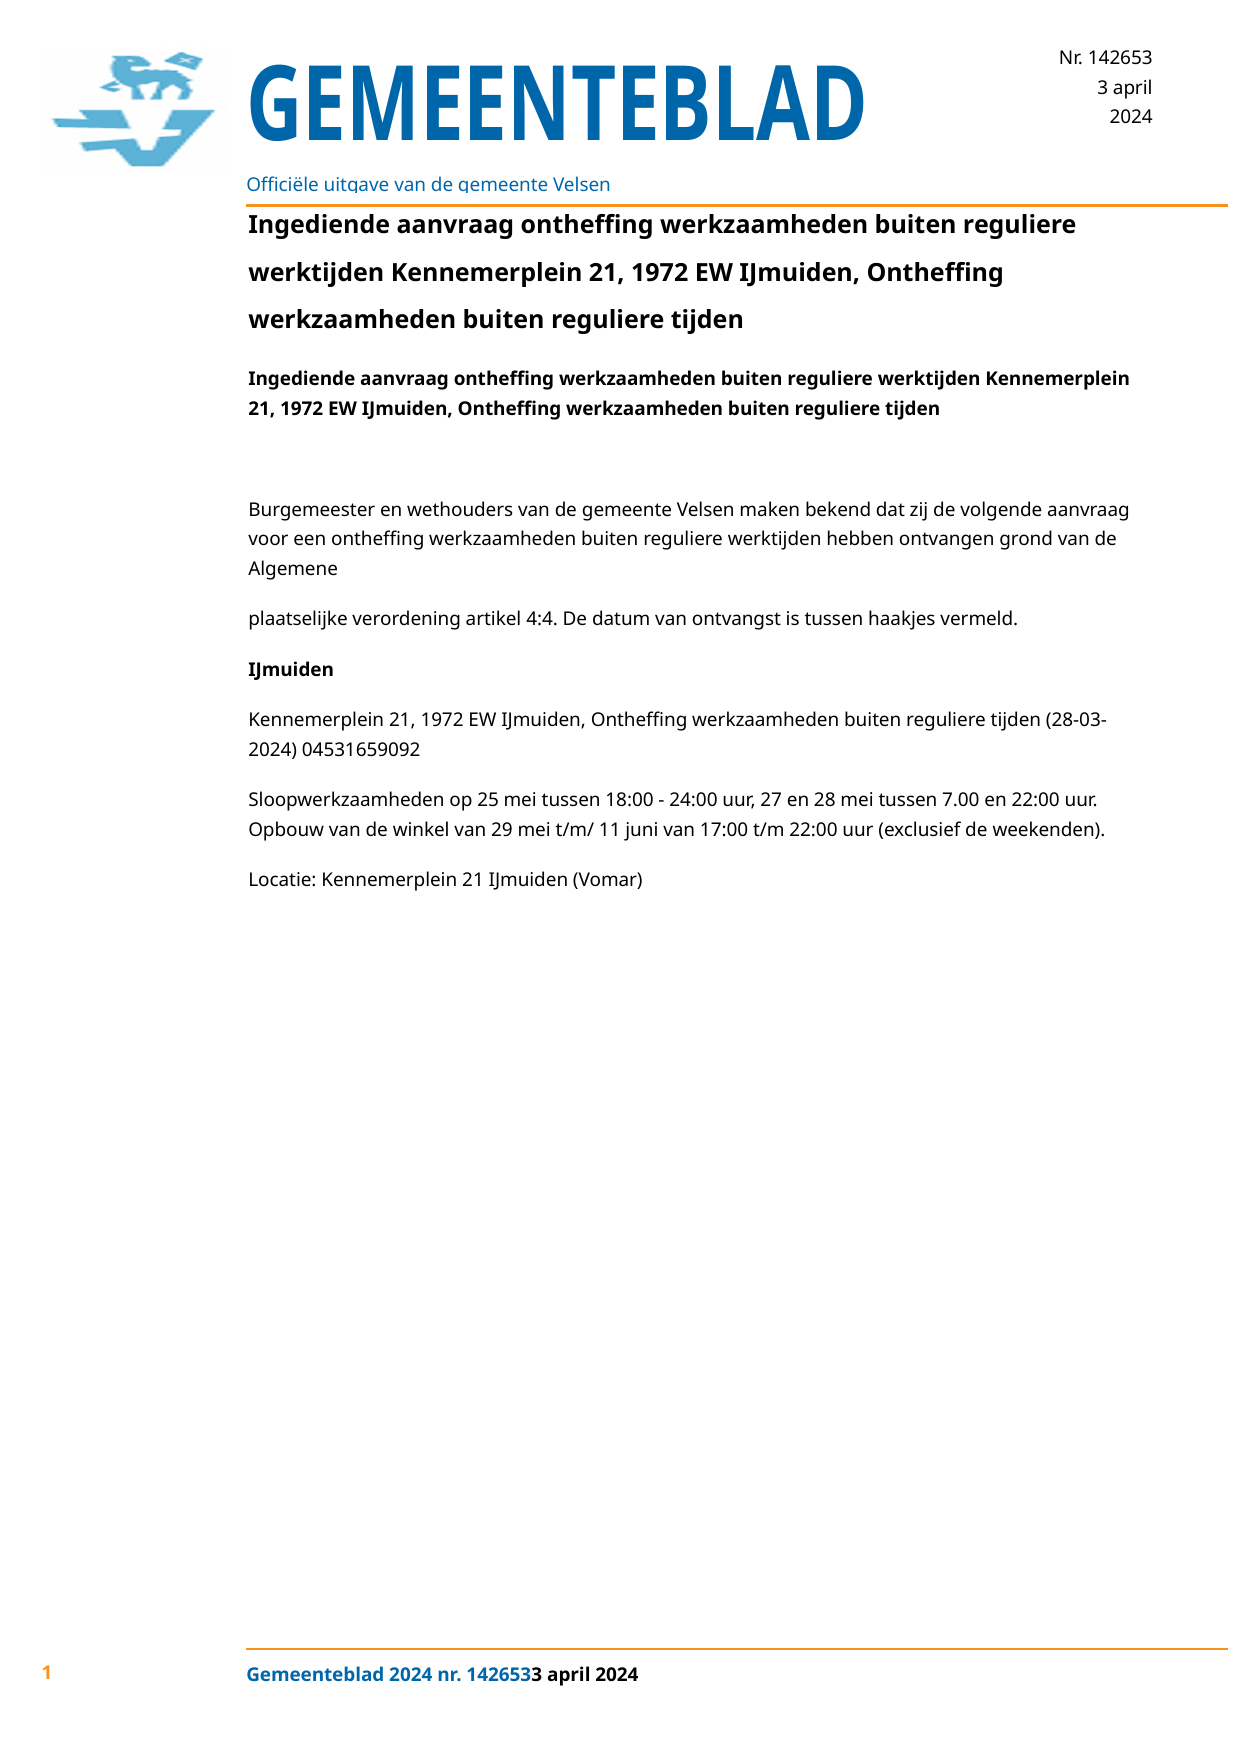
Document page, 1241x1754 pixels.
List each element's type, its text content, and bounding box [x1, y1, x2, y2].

text Sloopwerkzaamheden op 25 mei tussen 18:00 - 24:00 uur, 27 en 28 mei tussen 7.00 en 22:00 uur. Opbouw van de winkel van 29 mei t/m/ 11 juni van 17:00 t/m 22:00 uur (exclusief de weekenden). [248, 786, 1152, 842]
picture [41, 47, 231, 172]
text plaatselijke verordening artikel 4:4. De datum van ontvangst is tussen haakjes vermeld. [248, 606, 1152, 631]
text Ingediende aanvraag ontheffing werkzaamheden buiten reguliere werktijden Kennemerplein 21, 1972 EW IJmuiden, Ontheffing werkzaamheden buiten reguliere tijden [248, 207, 1152, 336]
text Ingediende aanvraag ontheffing werkzaamheden buiten reguliere werktijden Kennemerplein 21, 1972 EW IJmuiden, Ontheffing werkzaamheden buiten reguliere tijden [248, 366, 1152, 421]
text Kennemerplein 21, 1972 EW IJmuiden, Ontheffing werkzaamheden buiten reguliere tijden (28-03-2024) 04531659092 [248, 706, 1152, 762]
text IJmuiden [248, 656, 1152, 682]
text Burgemeester en wethouders van de gemeente Velsen maken bekend dat zij de volgende aanvraag voor een ontheffing werkzaamheden buiten reguliere werktijden hebben ontvangen grond van de Algemene [248, 496, 1152, 581]
text Locatie: Kennemerplein 21 IJmuiden (Vomar) [248, 866, 1152, 892]
